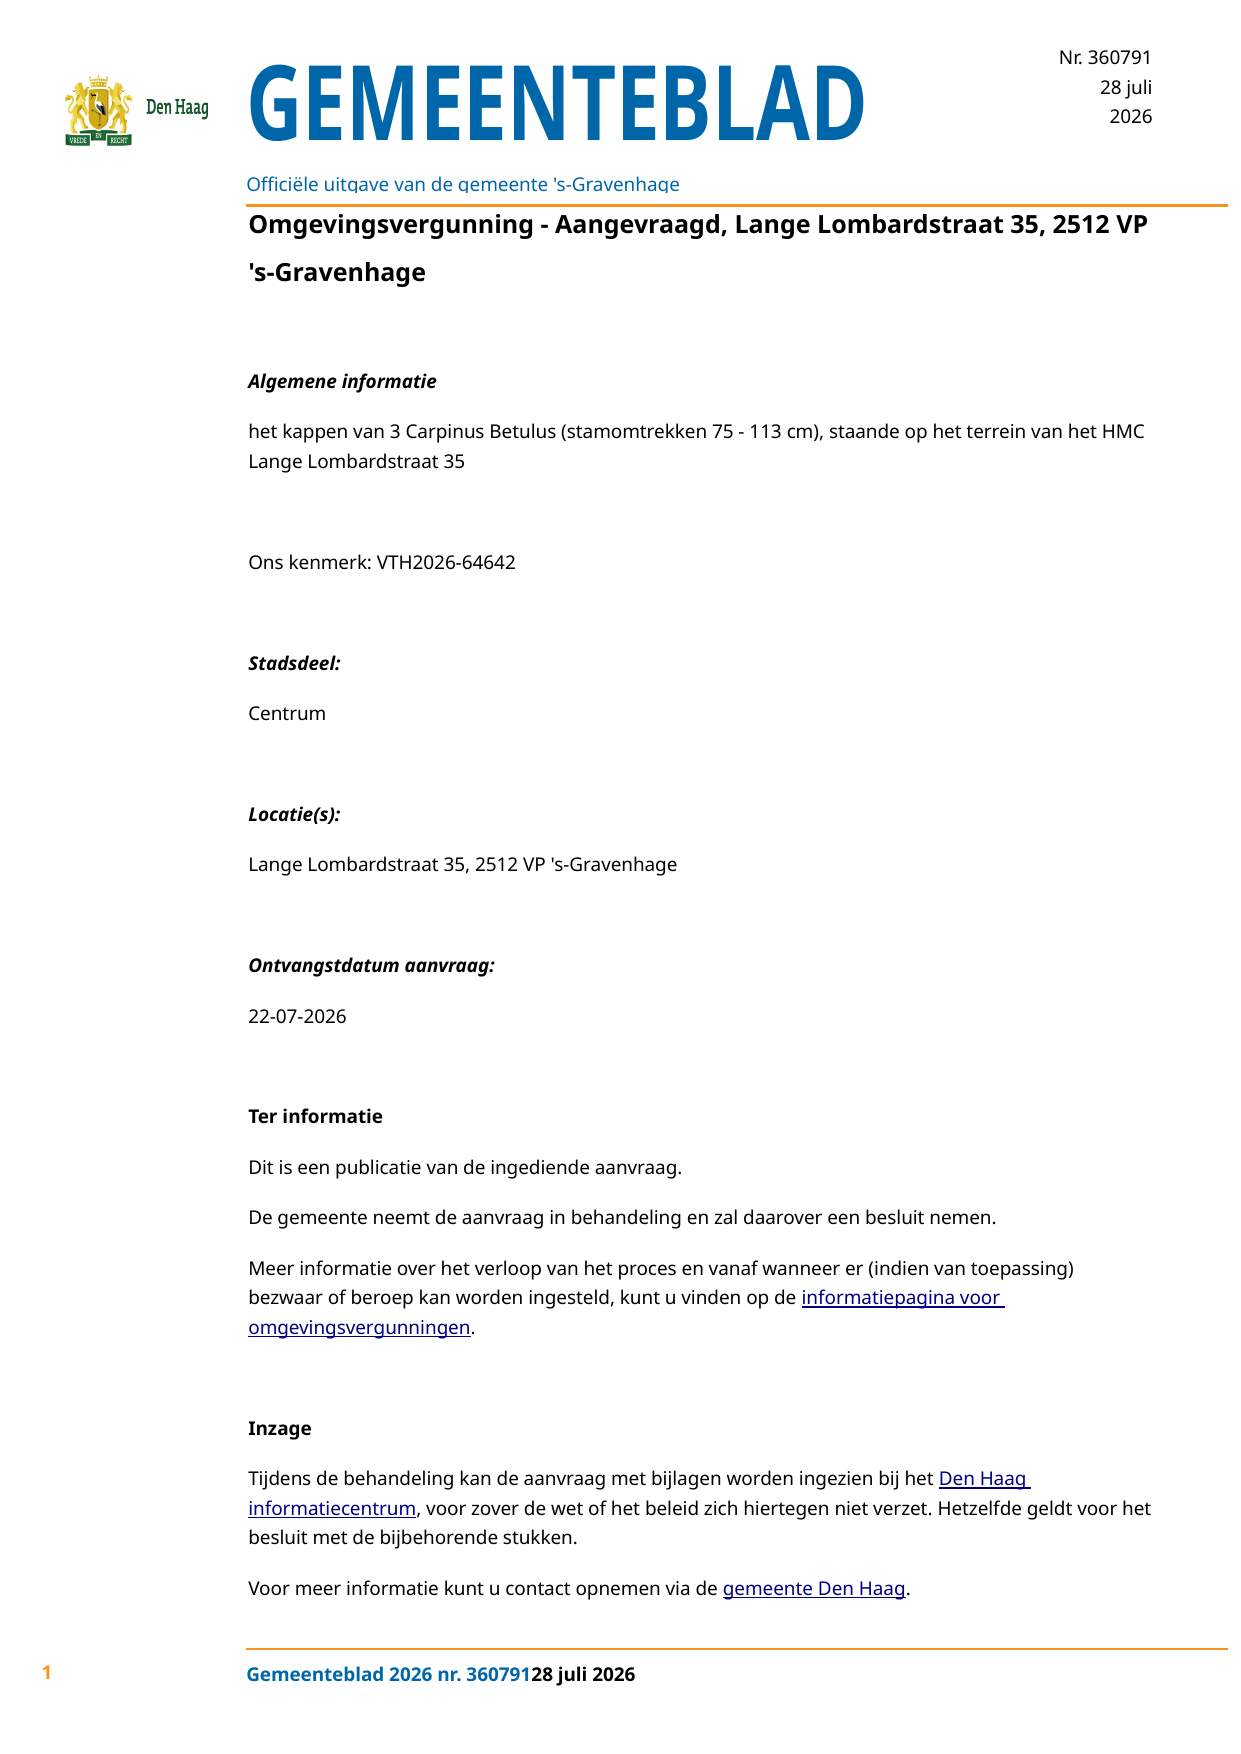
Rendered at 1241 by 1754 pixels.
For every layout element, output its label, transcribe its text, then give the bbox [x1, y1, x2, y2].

text Lange Lombardstraat 35, 2512 VP 's-Gravenhage [248, 852, 1152, 877]
text Locatie(s): [248, 801, 1152, 827]
text Dit is een publicatie van de ingediende aanvraag. [248, 1154, 1152, 1180]
text Voor meer informatie kunt u contact opnemen via de gemeente Den Haag. [248, 1575, 1152, 1601]
text Inzage [248, 1415, 1152, 1441]
text Stadsdeel: [248, 650, 1152, 676]
text Ter informatie [248, 1104, 1152, 1129]
text Algemene informatie [248, 368, 1152, 394]
text Omgevingsvergunning - Aangevraagd, Lange Lombardstraat 35, 2512 VP 's-Gravenhage [248, 207, 1152, 288]
text het kappen van 3 Carpinus Betulus (stamomtrekken 75 - 113 cm), staande op het terrein van het HMC Lange Lombardstraat 35 [248, 419, 1152, 474]
picture [41, 47, 231, 172]
text Ons kenmerk: VTH2026-64642 [248, 549, 1152, 575]
text De gemeente neemt de aanvraag in behandeling en zal daarover een besluit nemen. [248, 1204, 1152, 1230]
text 22-07-2026 [248, 1003, 1152, 1029]
text Tijdens de behandeling kan de aanvraag met bijlagen worden ingezien bij het Den Haag informatiecentrum, voor zover de wet of het beleid zich hiertegen niet verzet. Hetzelfde geldt voor het besluit met de bijbehorende stukken. [248, 1465, 1152, 1550]
text Meer informatie over het verloop van het proces en vanaf wanneer er (indien van toepassing) bezwaar of beroep kan worden ingesteld, kunt u vinden op de informatiepagina voor omgevingsvergunningen. [248, 1255, 1152, 1340]
text Centrum [248, 700, 1152, 726]
text Ontvangstdatum aanvraag: [248, 952, 1152, 978]
